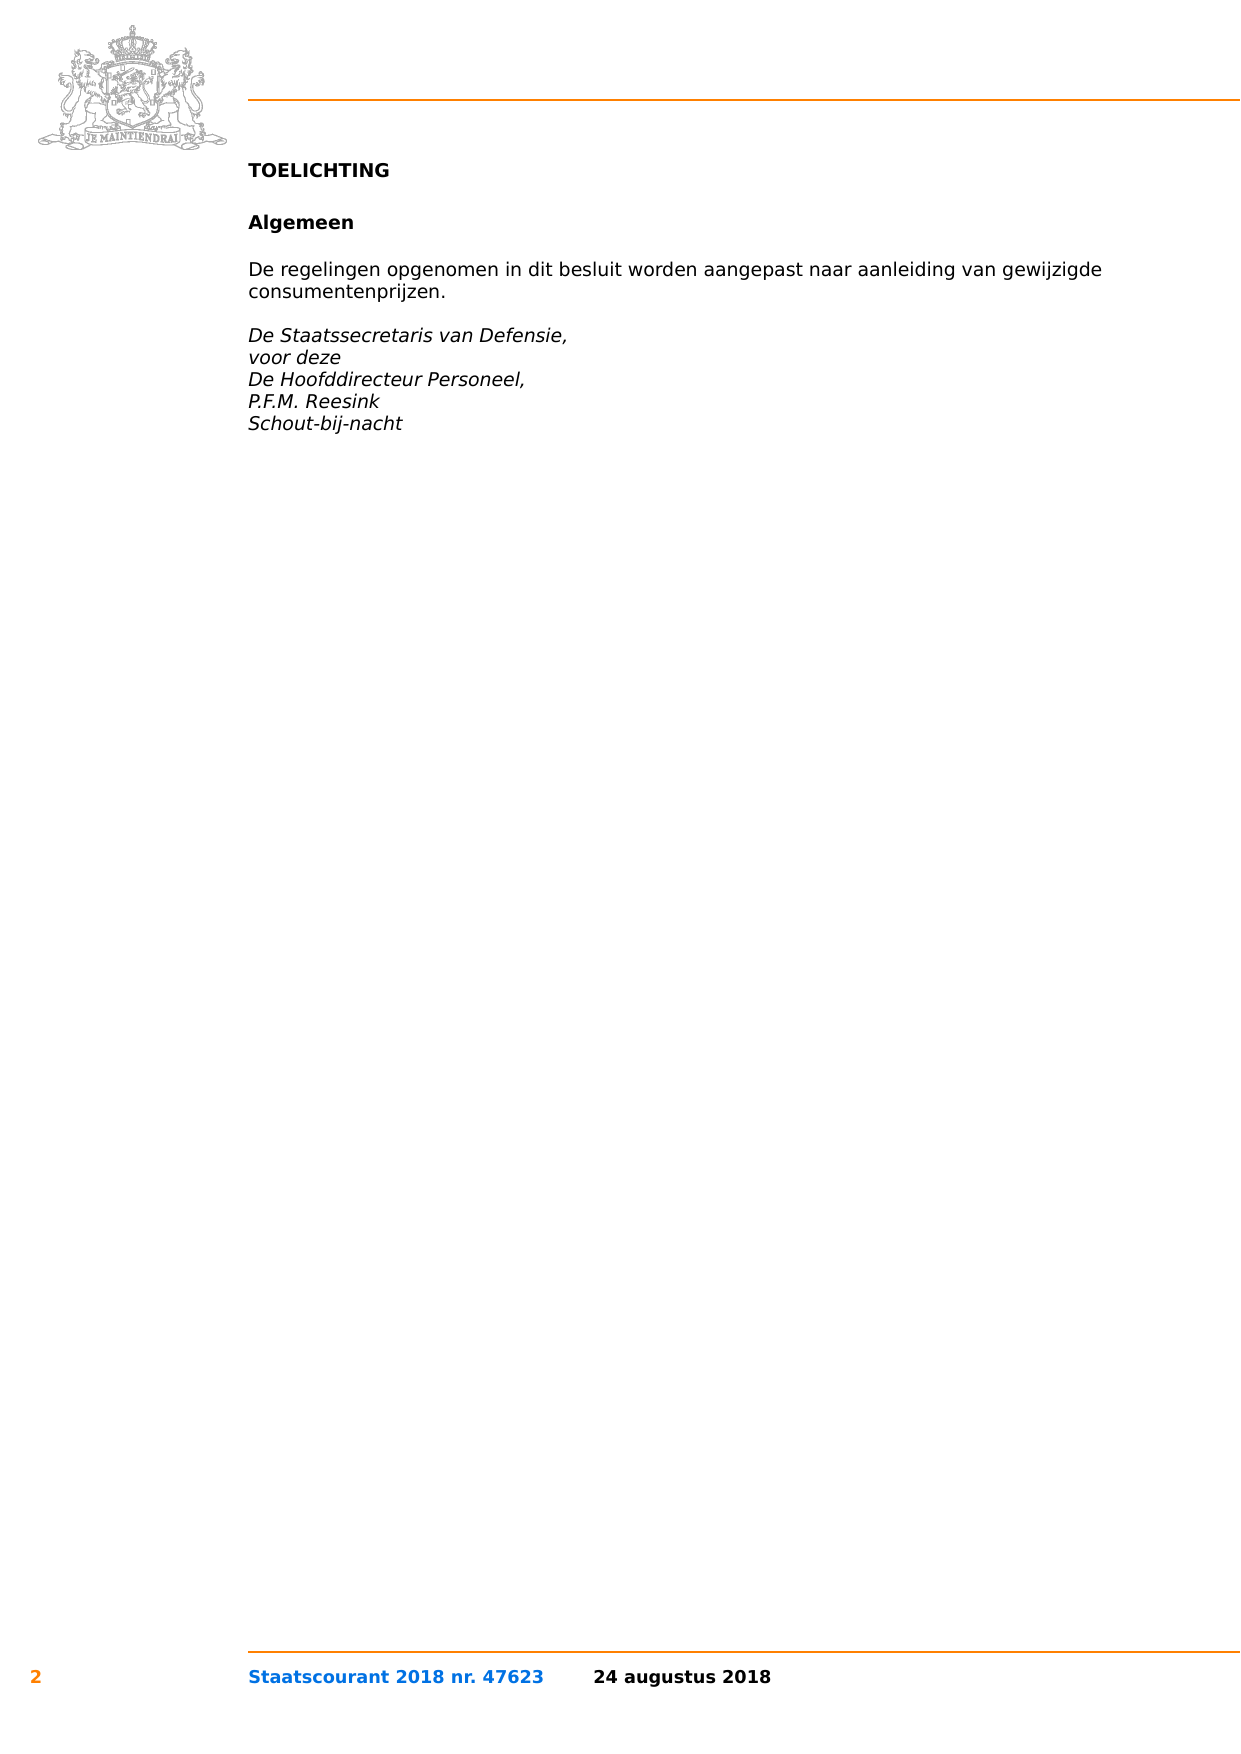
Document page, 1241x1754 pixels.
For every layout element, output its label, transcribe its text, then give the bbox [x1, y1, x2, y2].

picture [38, 25, 227, 150]
text De regelingen opgenomen in dit besluit worden aangepast naar aanleiding van gewijzigde consumentenprijzen. [248, 259, 1163, 303]
text De Staatssecretaris van Defensie, voor deze De Hoofddirecteur Personeel, P.F.M. Reesink Schout-bij-nacht [248, 325, 1163, 434]
subtitle Algemeen [248, 212, 1163, 234]
subtitle TOELICHTING [248, 160, 1163, 182]
